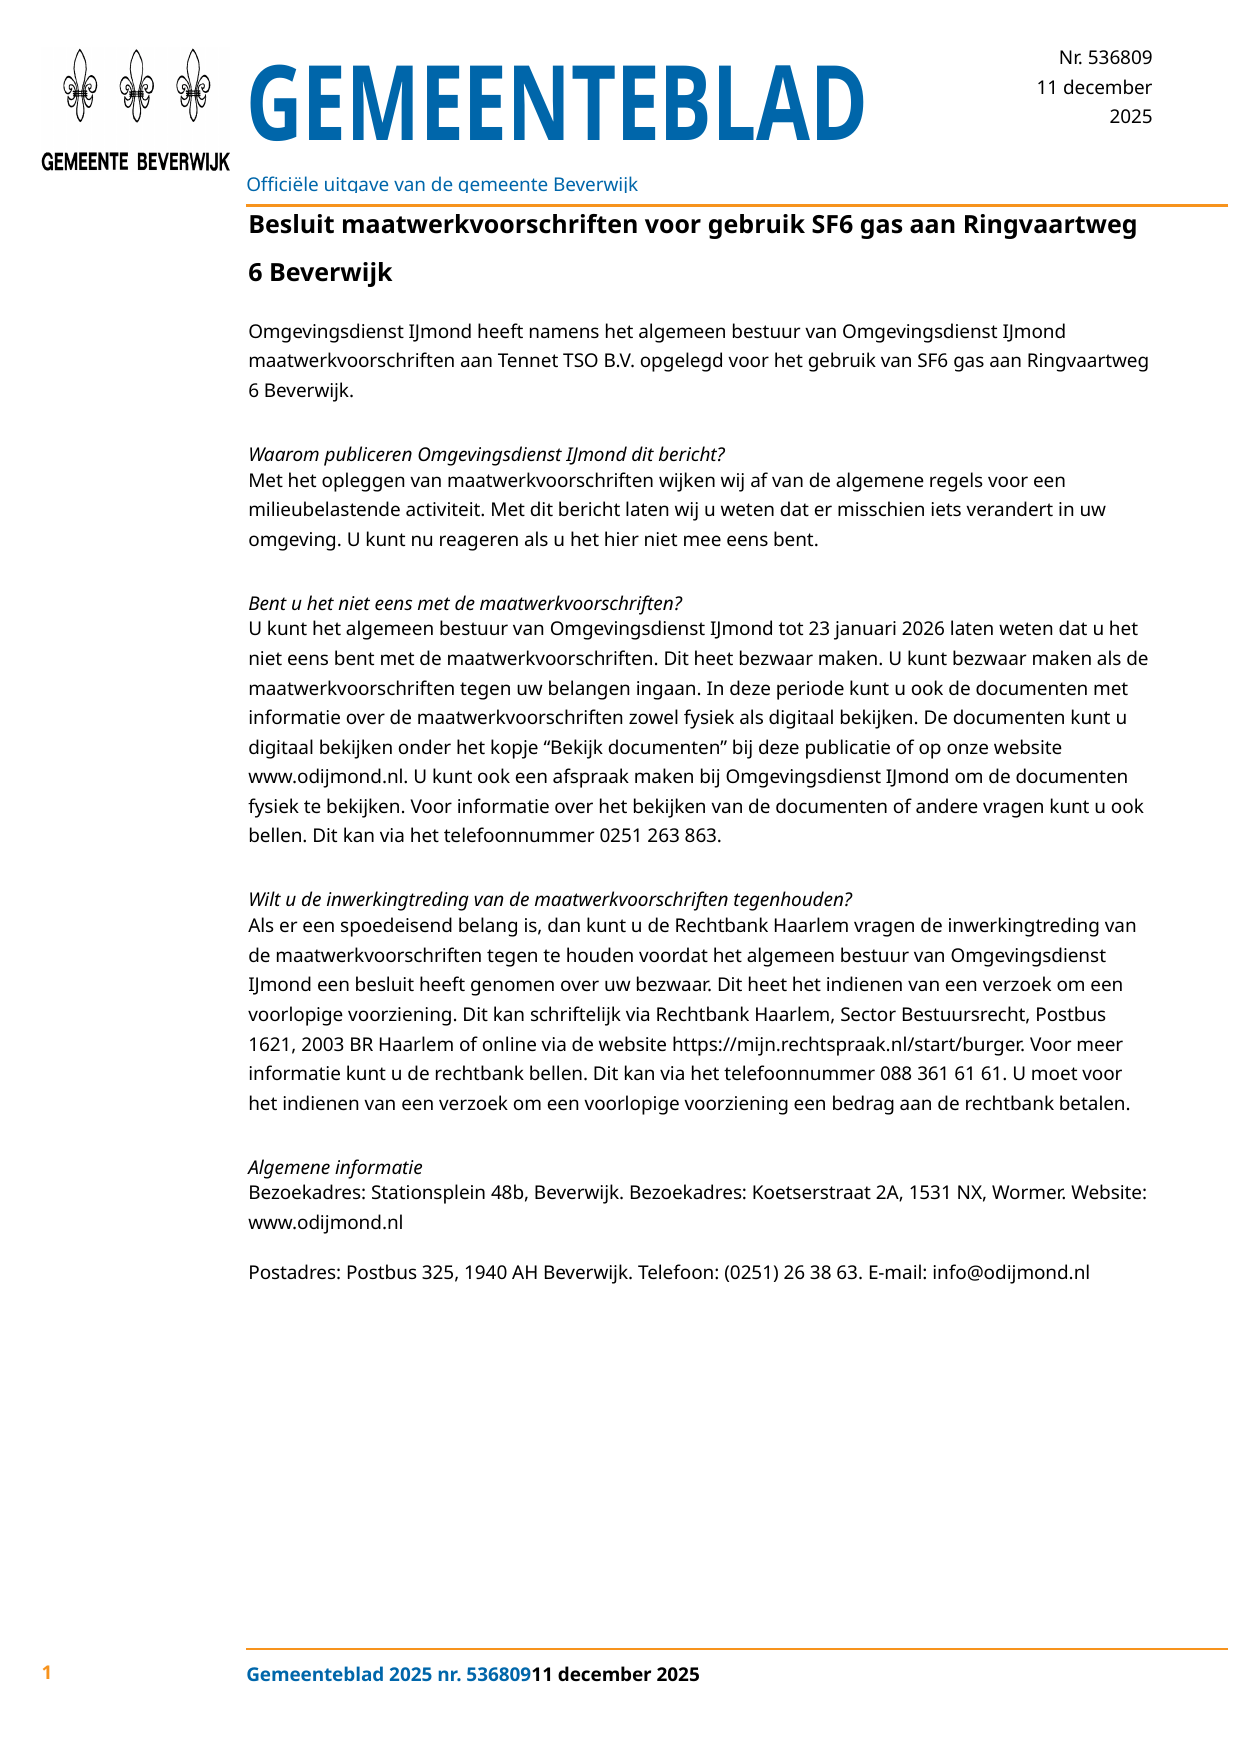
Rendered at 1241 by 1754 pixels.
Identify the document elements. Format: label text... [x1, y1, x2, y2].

text Als er een spoedeisend belang is, dan kunt u de Rechtbank Haarlem vragen de inwerkingtreding van de maatwerkvoorschriften tegen te houden voordat het algemeen bestuur van Omgevingsdienst IJmond een besluit heeft genomen over uw bezwaar. Dit heet het indienen van een verzoek om een voorlopige voorziening. Dit kan schriftelijk via Rechtbank Haarlem, Sector Bestuursrecht, Postbus 1621, 2003 BR Haarlem of online via de website https://mijn.rechtspraak.nl/start/burger. Voor meer informatie kunt u de rechtbank bellen. Dit kan via het telefoonnummer 088 361 61 61. U moet voor het indienen van een verzoek om een voorlopige voorziening een bedrag aan de rechtbank betalen. [248, 912, 1152, 1116]
text Waarom publiceren Omgevingsdienst IJmond dit bericht? [248, 441, 1152, 467]
text Bent u het niet eens met de maatwerkvoorschriften? [248, 590, 1152, 616]
text Postadres: Postbus 325, 1940 AH Beverwijk. Telefoon: (0251) 26 38 63. E-mail: info@odijmond.nl [248, 1259, 1152, 1285]
text Wilt u de inwerkingtreding van de maatwerkvoorschriften tegenhouden? [248, 887, 1152, 912]
text Omgevingsdienst IJmond heeft namens het algemeen bestuur van Omgevingsdienst IJmond maatwerkvoorschriften aan Tennet TSO B.V. opgelegd voor het gebruik van SF6 gas aan Ringvaartweg 6 Beverwijk. [248, 318, 1152, 403]
text Met het opleggen van maatwerkvoorschriften wijken wij af van de algemene regels voor een milieubelastende activiteit. Met dit bericht laten wij u weten dat er misschien iets verandert in uw omgeving. U kunt nu reageren als u het hier niet mee eens bent. [248, 467, 1152, 552]
text Algemene informatie [248, 1154, 1152, 1179]
picture [41, 47, 231, 172]
text Besluit maatwerkvoorschriften voor gebruik SF6 gas aan Ringvaartweg 6 Beverwijk [248, 207, 1152, 288]
text U kunt het algemeen bestuur van Omgevingsdienst IJmond tot 23 januari 2026 laten weten dat u het niet eens bent met de maatwerkvoorschriften. Dit heet bezwaar maken. U kunt bezwaar maken als de maatwerkvoorschriften tegen uw belangen ingaan. In deze periode kunt u ook de documenten met informatie over de maatwerkvoorschriften zowel fysiek als digitaal bekijken. De documenten kunt u digitaal bekijken onder het kopje “Bekijk documenten” bij deze publicatie of op onze website www.odijmond.nl. U kunt ook een afspraak maken bij Omgevingsdienst IJmond om de documenten fysiek te bekijken. Voor informatie over het bekijken van de documenten of andere vragen kunt u ook bellen. Dit kan via het telefoonnummer 0251 263 863. [248, 616, 1152, 848]
text Bezoekadres: Stationsplein 48b, Beverwijk. Bezoekadres: Koetserstraat 2A, 1531 NX, Wormer. Website: www.odijmond.nl [248, 1179, 1152, 1235]
